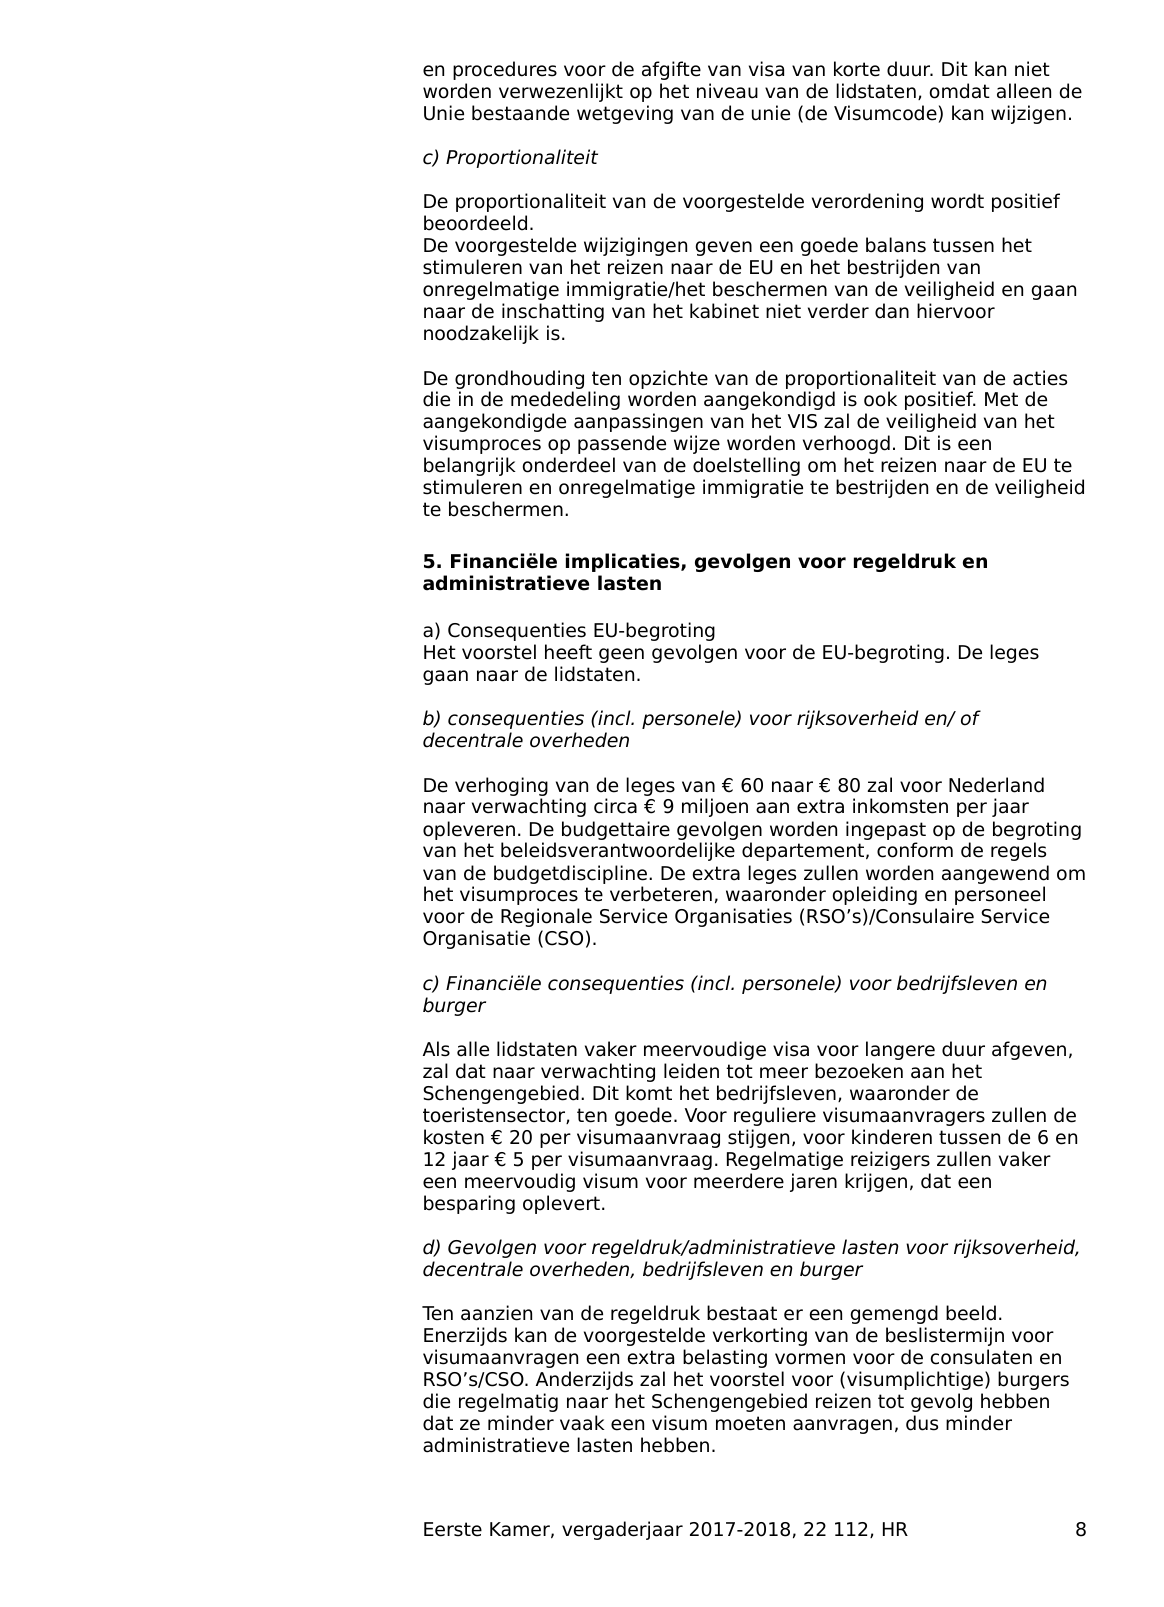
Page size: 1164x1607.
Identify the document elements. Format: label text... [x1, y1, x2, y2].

text Het voorstel heeft geen gevolgen voor de EU-begroting. De leges gaan naar de lidstaten. [422, 642, 1087, 686]
text De grondhouding ten opzichte van de proportionaliteit van de acties die in de mededeling worden aangekondigd is ook positief. Met de aangekondigde aanpassingen van het VIS zal de veiligheid van het visumproces op passende wijze worden verhoogd. Dit is een belangrijk onderdeel van de doelstelling om het reizen naar de EU te stimuleren en onregelmatige immigratie te bestrijden en de veiligheid te beschermen. [422, 367, 1087, 521]
text De verhoging van de leges van € 60 naar € 80 zal voor Nederland naar verwachting circa € 9 miljoen aan extra inkomsten per jaar opleveren. De budgettaire gevolgen worden ingepast op de begroting van het beleidsverantwoordelijke departement, conform de regels van de budgetdiscipline. De extra leges zullen worden aangewend om het visumproces te verbeteren, waaronder opleiding en personeel voor de Regionale Service Organisaties (RSO’s)/Consulaire Service Organisatie (CSO). [422, 774, 1087, 950]
text De proportionaliteit van de voorgestelde verordening wordt positief beoordeeld. [422, 191, 1087, 235]
text a) Consequenties EU-begroting [422, 620, 1087, 642]
text De voorgestelde wijzigingen geven een goede balans tussen het stimuleren van het reizen naar de EU en het bestrijden van onregelmatige immigratie/het beschermen van de veiligheid en gaan naar de inschatting van het kabinet niet verder dan hiervoor noodzakelijk is. [422, 235, 1087, 345]
subtitle c) Proportionaliteit [422, 147, 1087, 169]
subtitle b) consequenties (incl. personele) voor rijksoverheid en/ of decentrale overheden [422, 708, 1087, 752]
subtitle d) Gevolgen voor regeldruk/administratieve lasten voor rijksoverheid, decentrale overheden, bedrijfsleven en burger [422, 1237, 1087, 1281]
text Als alle lidstaten vaker meervoudige visa voor langere duur afgeven, zal dat naar verwachting leiden tot meer bezoeken aan het Schengengebied. Dit komt het bedrijfsleven, waaronder de toeristensector, ten goede. Voor reguliere visumaanvragers zullen de kosten € 20 per visumaanvraag stijgen, voor kinderen tussen de 6 en 12 jaar € 5 per visumaanvraag. Regelmatige reizigers zullen vaker een meervoudig visum voor meerdere jaren krijgen, dat een besparing oplevert. [422, 1039, 1087, 1214]
text en procedures voor de afgifte van visa van korte duur. Dit kan niet worden verwezenlijkt op het niveau van de lidstaten, omdat alleen de Unie bestaande wetgeving van de unie (de Visumcode) kan wijzigen. [422, 59, 1087, 125]
subtitle c) Financiële consequenties (incl. personele) voor bedrijfsleven en burger [422, 972, 1087, 1016]
text Ten aanzien van de regeldruk bestaat er een gemengd beeld. Enerzijds kan de voorgestelde verkorting van de beslistermijn voor visumaanvragen een extra belasting vormen voor de consulaten en RSO’s/CSO. Anderzijds zal het voorstel voor (visumplichtige) burgers die regelmatig naar het Schengengebied reizen tot gevolg hebben dat ze minder vaak een visum moeten aanvragen, dus minder administratieve lasten hebben. [422, 1303, 1087, 1457]
subtitle 5. Financiële implicaties, gevolgen voor regeldruk en administratieve lasten [422, 551, 1087, 595]
